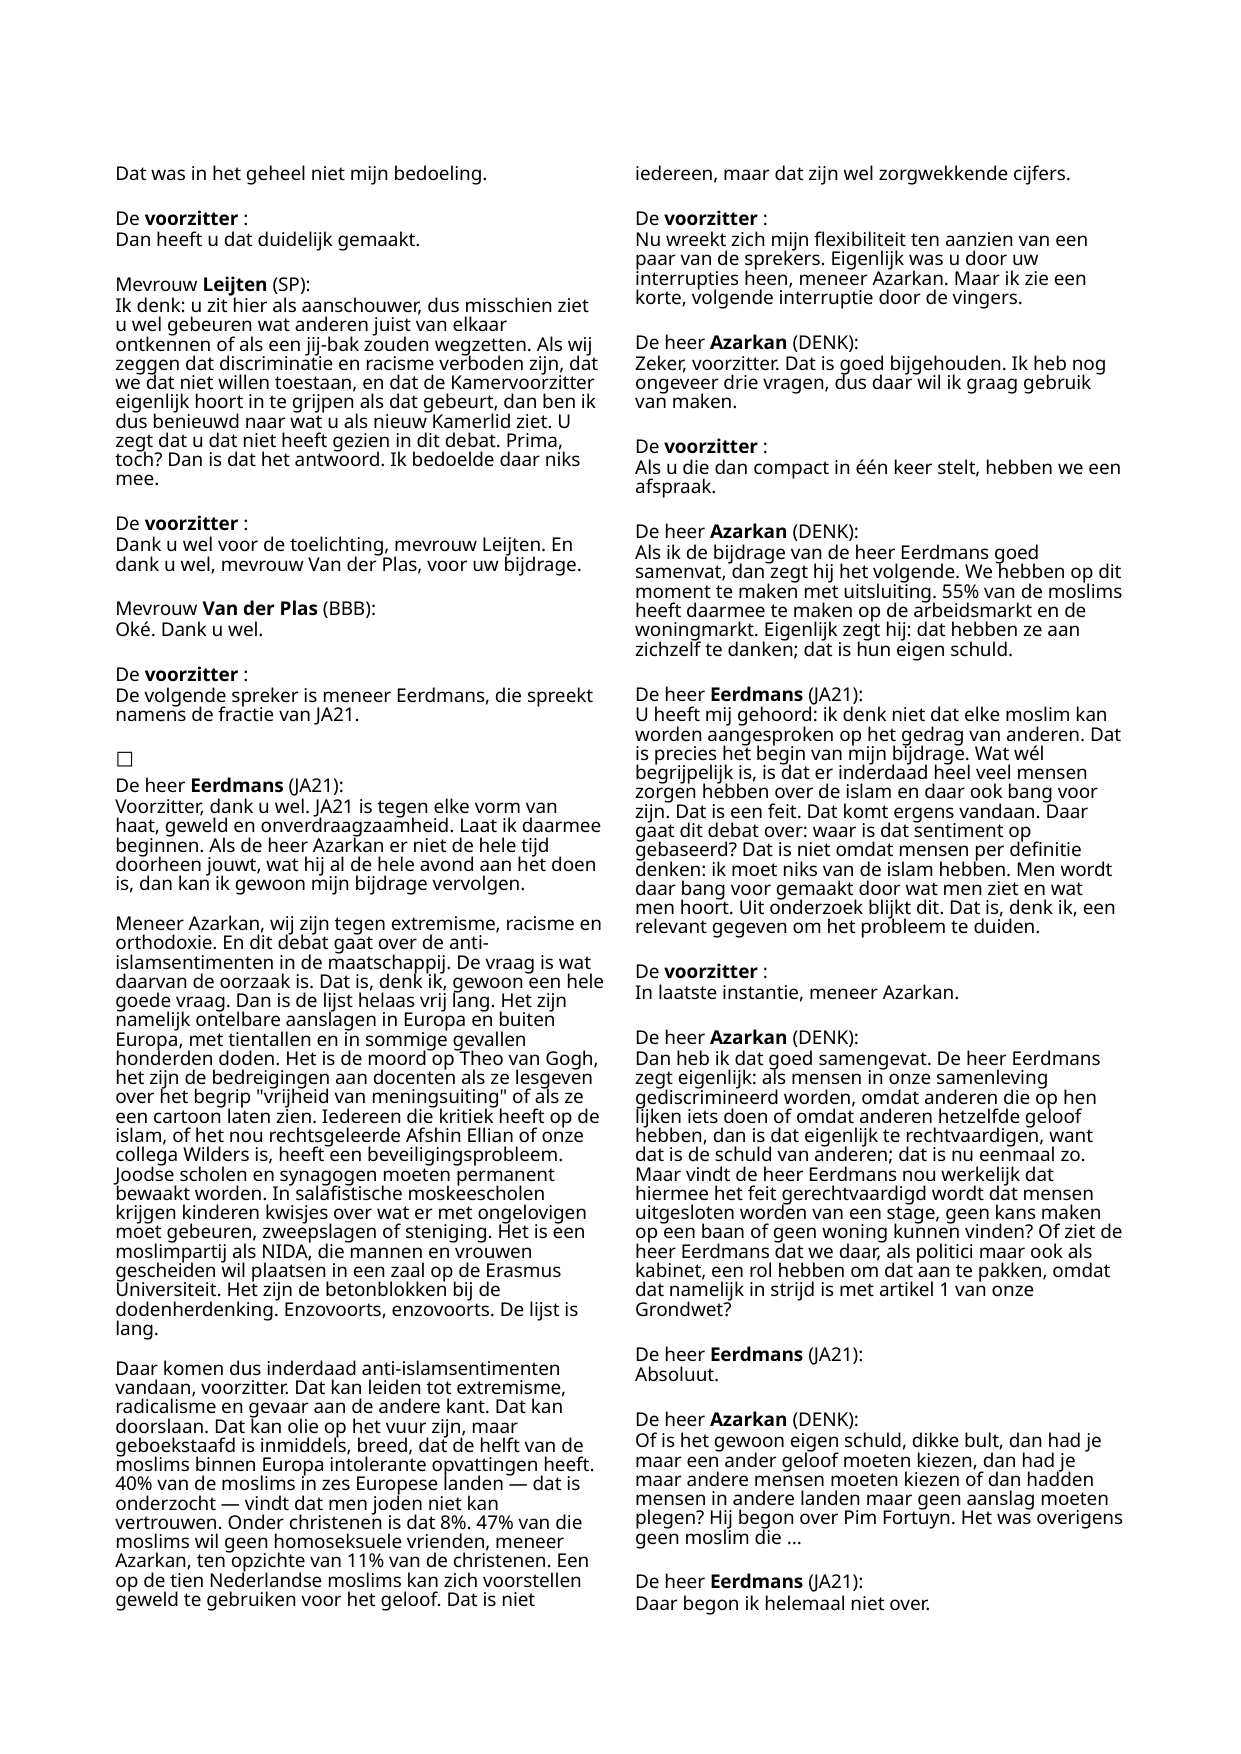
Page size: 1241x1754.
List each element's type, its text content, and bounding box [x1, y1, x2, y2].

text U heeft mij gehoord: ik denk niet dat elke moslim kan worden aangesproken op het gedrag van anderen. Dat is precies het begin van mijn bijdrage. Wat wél begrijpelijk is, is dat er inderdaad heel veel mensen zorgen hebben over de islam en daar ook bang voor zijn. Dat is een feit. Dat komt ergens vandaan. Daar gaat dit debat over: waar is dat sentiment op gebaseerd? Dat is niet omdat mensen per definitie denken: ik moet niks van de islam hebben. Men wordt daar bang voor gemaakt door wat men ziet en wat men hoort. Uit onderzoek blijkt dit. Dat is, denk ik, een relevant gegeven om het probleem te duiden. [635, 706, 1125, 938]
text Voorzitter, dank u wel. JA21 is tegen elke vorm van haat, geweld en onverdraagzaamheid. Laat ik daarmee beginnen. Als de heer Azarkan er niet de hele tijd doorheen jouwt, wat hij al de hele avond aan het doen is, dan kan ik gewoon mijn bijdrage vervolgen. [115, 798, 605, 894]
text Ik denk: u zit hier als aanschouwer, dus misschien ziet u wel gebeuren wat anderen juist van elkaar ontkennen of als een jij-bak zouden wegzetten. Als wij zeggen dat discriminatie en racisme verboden zijn, dat we dat niet willen toestaan, en dat de Kamervoorzitter eigenlijk hoort in te grijpen als dat gebeurt, dan ben ik dus benieuwd naar wat u als nieuw Kamerlid ziet. U zegt dat u dat niet heeft gezien in dit debat. Prima, toch? Dan is dat het antwoord. Ik bedoelde daar niks mee. [115, 297, 605, 490]
text Dank u wel voor de toelichting, mevrouw Leijten. En dank u wel, mevrouw Van der Plas, voor uw bijdrage. [115, 536, 605, 575]
text De voorzitter : [115, 511, 605, 536]
text Dan heb ik dat goed samengevat. De heer Eerdmans zegt eigenlijk: als mensen in onze samenleving gediscrimineerd worden, omdat anderen die op hen lijken iets doen of omdat anderen hetzelfde geloof hebben, dan is dat eigenlijk te rechtvaardigen, want dat is de schuld van anderen; dat is nu eenmaal zo. Maar vindt de heer Eerdmans nou werkelijk dat hiermee het feit gerechtvaardigd wordt dat mensen uitgesloten worden van een stage, geen kans maken op een baan of geen woning kunnen vinden? Of ziet de heer Eerdmans dat we daar, als politici maar ook als kabinet, een rol hebben om dat aan te pakken, omdat dat namelijk in strijd is met artikel 1 van onze Grondwet? [635, 1050, 1125, 1320]
text Meneer Azarkan, wij zijn tegen extremisme, racisme en orthodoxie. En dit debat gaat over de anti-islamsentimenten in de maatschappij. De vraag is wat daarvan de oorzaak is. Dat is, denk ik, gewoon een hele goede vraag. Dan is de lijst helaas vrij lang. Het zijn namelijk ontelbare aanslagen in Europa en buiten Europa, met tientallen en in sommige gevallen honderden doden. Het is de moord op Theo van Gogh, het zijn de bedreigingen aan docenten als ze lesgeven over het begrip "vrijheid van meningsuiting" of als ze een cartoon laten zien. Iedereen die kritiek heeft op de islam, of het nou rechtsgeleerde Afshin Ellian of onze collega Wilders is, heeft een beveiligingsprobleem. Joodse scholen en synagogen moeten permanent bewaakt worden. In salafistische moskeescholen krijgen kinderen kwisjes over wat er met ongelovigen moet gebeuren, zweepslagen of steniging. Het is een moslimpartij als NIDA, die mannen en vrouwen gescheiden wil plaatsen in een zaal op de Erasmus Universiteit. Het zijn de betonblokken bij de dodenherdenking. Enzovoorts, enzovoorts. De lijst is lang. [115, 915, 605, 1339]
text De voorzitter : [115, 661, 605, 687]
text Zeker, voorzitter. Dat is goed bijgehouden. Ik heb nog ongeveer drie vragen, dus daar wil ik graag gebruik van maken. [635, 355, 1125, 413]
text De heer Eerdmans (JA21): [635, 1569, 1125, 1594]
text De heer Azarkan (DENK): [635, 1024, 1125, 1050]
text De heer Eerdmans (JA21): [635, 681, 1125, 706]
text De heer Azarkan (DENK): [635, 518, 1125, 544]
text Absoluut. [635, 1366, 1125, 1386]
text In laatste instantie, meneer Azarkan. [635, 984, 1125, 1003]
text De voorzitter : [635, 205, 1125, 231]
text Of is het gewoon eigen schuld, dikke bult, dan had je maar een ander geloof moeten kiezen, dan had je maar andere mensen moeten kiezen of dan hadden mensen in andere landen maar geen aanslag moeten plegen? Hij begon over Pim Fortuyn. Het was overigens geen moslim die ... [635, 1432, 1125, 1548]
text Oké. Dank u wel. [115, 621, 605, 641]
text De volgende spreker is meneer Eerdmans, die spreekt namens de fractie van JA21. [115, 687, 605, 726]
text Daar begon ik helemaal niet over. [635, 1594, 1125, 1614]
text Mevrouw Van der Plas (BBB): [115, 596, 605, 621]
text De heer Eerdmans (JA21): [635, 1341, 1125, 1366]
text De voorzitter : [115, 205, 605, 231]
text Als ik de bijdrage van de heer Eerdmans goed samenvat, dan zegt hij het volgende. We hebben op dit moment te maken met uitsluiting. 55% van de moslims heeft daarmee te maken op de arbeidsmarkt en de woningmarkt. Eigenlijk zegt hij: dat hebben ze aan zichzelf te danken; dat is hun eigen schuld. [635, 544, 1125, 660]
text Nu wreekt zich mijn flexibiliteit ten aanzien van een paar van de sprekers. Eigenlijk was u door uw interrupties heen, meneer Azarkan. Maar ik zie een korte, volgende interruptie door de vingers. [635, 231, 1125, 308]
text Dan heeft u dat duidelijk gemaakt. [115, 231, 605, 250]
text De heer Azarkan (DENK): [635, 1407, 1125, 1432]
text Als u die dan compact in één keer stelt, hebben we een afspraak. [635, 459, 1125, 498]
text De heer Eerdmans (JA21): [115, 772, 605, 798]
text Dat was in het geheel niet mijn bedoeling. [115, 165, 605, 184]
text ⬜ [115, 747, 605, 772]
text De heer Azarkan (DENK): [635, 329, 1125, 355]
text De voorzitter : [635, 958, 1125, 984]
text Mevrouw Leijten (SP): [115, 271, 605, 297]
text iedereen, maar dat zijn wel zorgwekkende cijfers. [635, 165, 1125, 184]
text Daar komen dus inderdaad anti-islamsentimenten vandaan, voorzitter. Dat kan leiden tot extremisme, radicalisme en gevaar aan de andere kant. Dat kan doorslaan. Dat kan olie op het vuur zijn, maar geboekstaafd is inmiddels, breed, dat de helft van de moslims binnen Europa intolerante opvattingen heeft. 40% van de moslims in zes Europese landen — dat is onderzocht — vindt dat men joden niet kan vertrouwen. Onder christenen is dat 8%. 47% van die moslims wil geen homoseksuele vrienden, meneer Azarkan, ten opzichte van 11% van de christenen. Een op de tien Nederlandse moslims kan zich voorstellen geweld te gebruiken voor het geloof. Dat is niet [115, 1360, 605, 1610]
text De voorzitter : [635, 433, 1125, 459]
